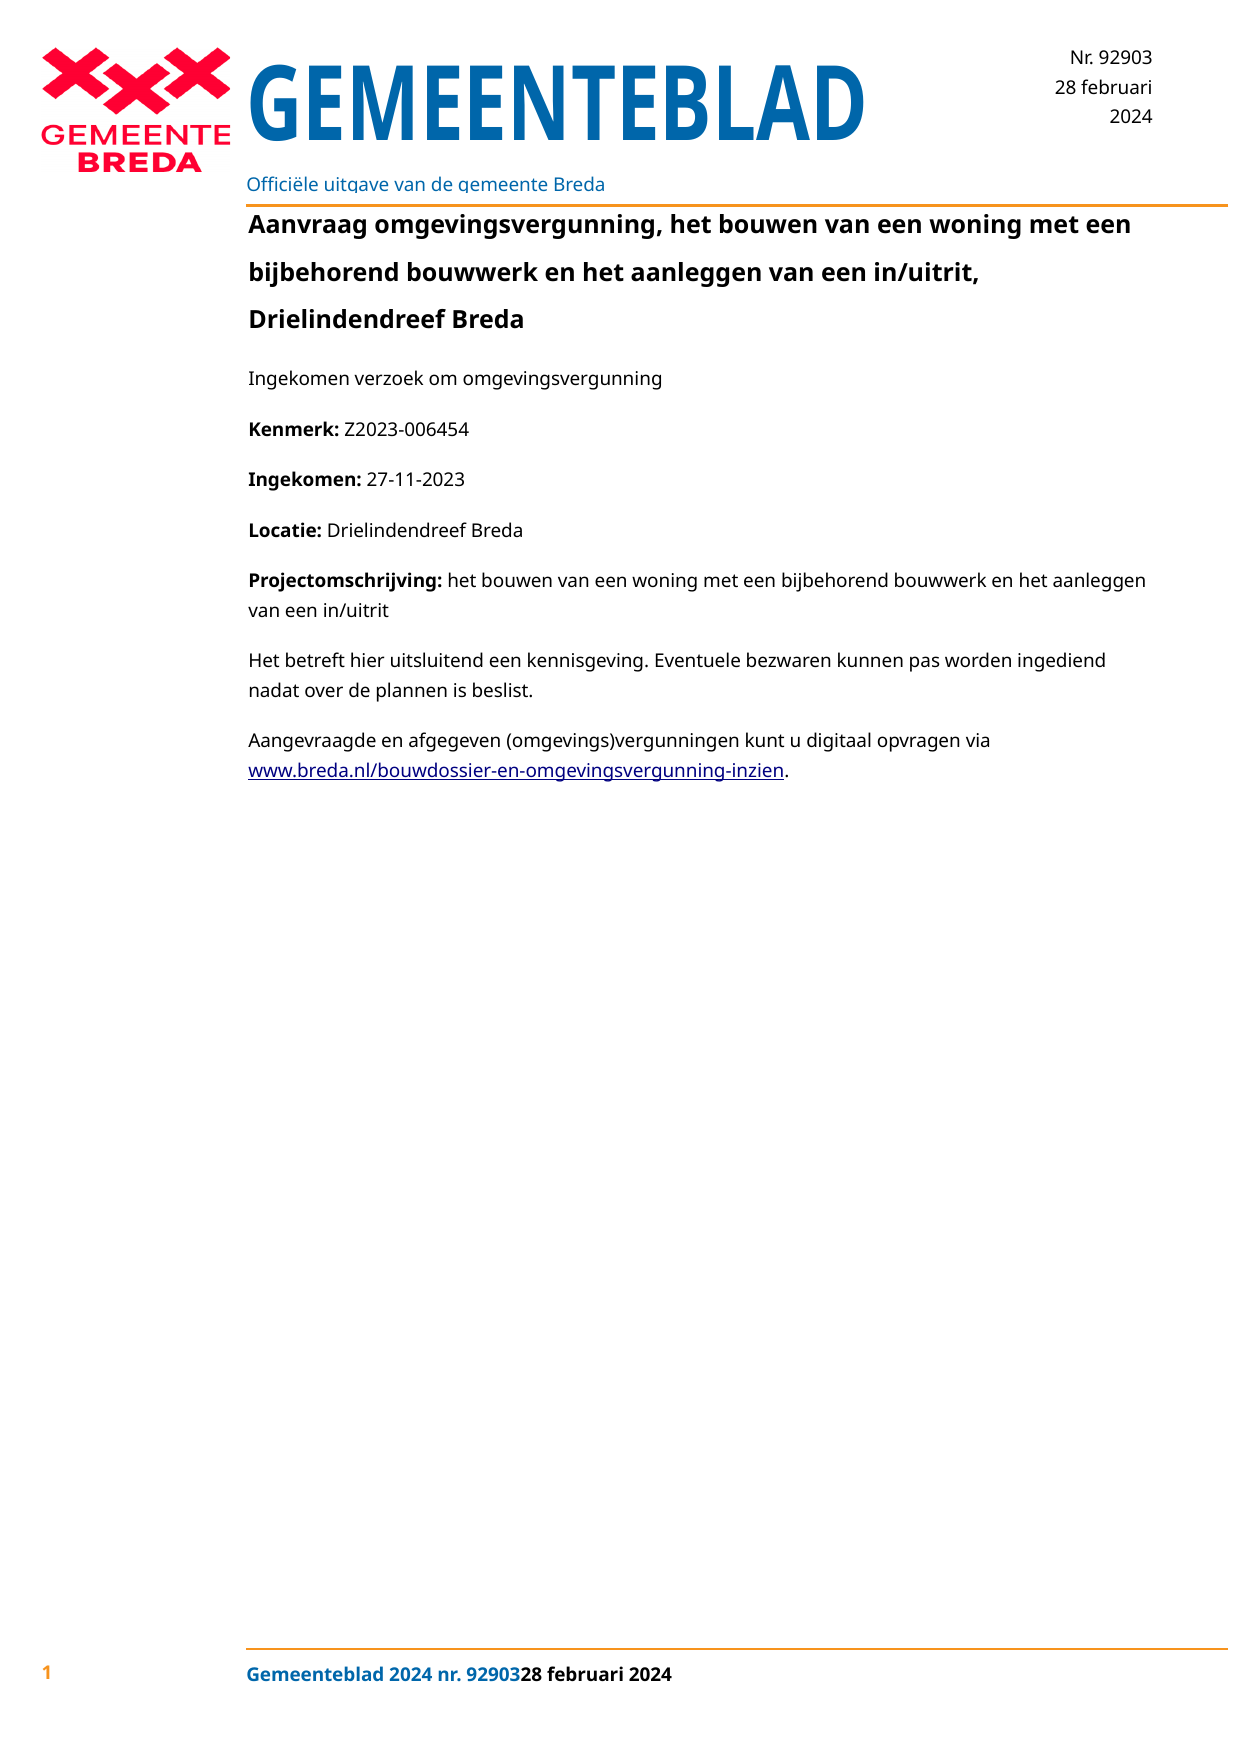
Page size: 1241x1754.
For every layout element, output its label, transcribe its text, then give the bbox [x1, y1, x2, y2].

text Het betreft hier uitsluitend een kennisgeving. Eventuele bezwaren kunnen pas worden ingediend nadat over de plannen is beslist. [248, 647, 1152, 702]
text Ingekomen: 27-11-2023 [248, 466, 1152, 492]
text Aangevraagde en afgegeven (omgevings)vergunningen kunt u digitaal opvragen via www.breda.nl/bouwdossier-en-omgevingsvergunning-inzien. [248, 727, 1152, 782]
text Kenmerk: Z2023-006454 [248, 416, 1152, 442]
picture [41, 47, 231, 172]
text Ingekomen verzoek om omgevingsvergunning [248, 366, 1152, 391]
text Projectomschrijving: het bouwen van een woning met een bijbehorend bouwwerk en het aanleggen van een in/uitrit [248, 567, 1152, 622]
text Locatie: Drielindendreef Breda [248, 517, 1152, 542]
text Aanvraag omgevingsvergunning, het bouwen van een woning met een bijbehorend bouwwerk en het aanleggen van een in/uitrit, Drielindendreef Breda [248, 207, 1152, 336]
